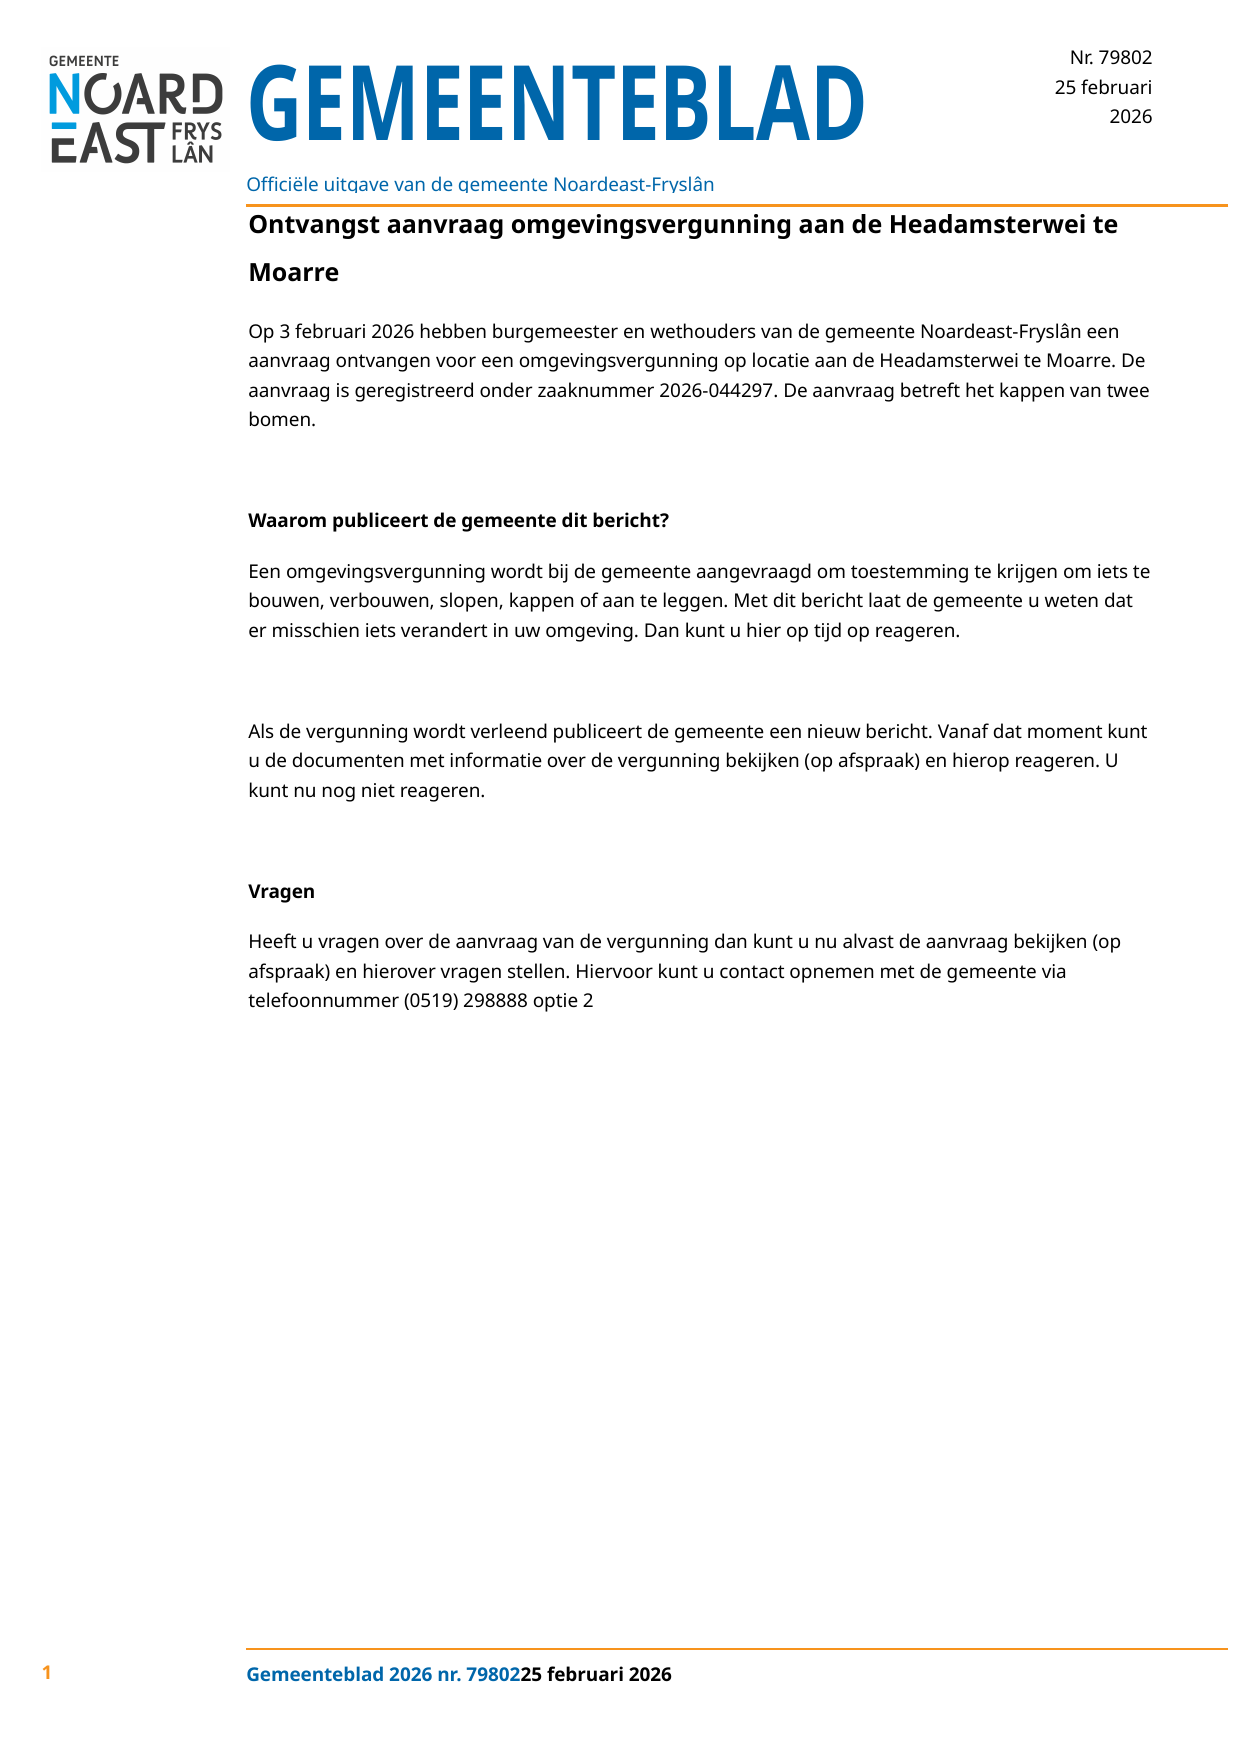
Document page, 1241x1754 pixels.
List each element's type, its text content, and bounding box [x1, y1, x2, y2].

text Als de vergunning wordt verleend publiceert de gemeente een nieuw bericht. Vanaf dat moment kunt u de documenten met informatie over de vergunning bekijken (op afspraak) en hierop reageren. U kunt nu nog niet reageren. [248, 718, 1152, 803]
text Waarom publiceert de gemeente dit bericht? [248, 507, 1152, 533]
text Heeft u vragen over de aanvraag van de vergunning dan kunt u nu alvast de aanvraag bekijken (op afspraak) en hierover vragen stellen. Hiervoor kunt u contact opnemen met de gemeente via telefoonnummer (0519) 298888 optie 2 [248, 928, 1152, 1013]
picture [41, 47, 231, 172]
text Een omgevingsvergunning wordt bij de gemeente aangevraagd om toestemming te krijgen om iets te bouwen, verbouwen, slopen, kappen of aan te leggen. Met dit bericht laat de gemeente u weten dat er misschien iets verandert in uw omgeving. Dan kunt u hier op tijd op reageren. [248, 558, 1152, 643]
text Op 3 februari 2026 hebben burgemeester en wethouders van de gemeente Noardeast-Fryslân een aanvraag ontvangen voor een omgevingsvergunning op locatie aan de Headamsterwei te Moarre. De aanvraag is geregistreerd onder zaaknummer 2026-044297. De aanvraag betreft het kappen van twee bomen. [248, 318, 1152, 432]
text Ontvangst aanvraag omgevingsvergunning aan de Headamsterwei te Moarre [248, 207, 1152, 288]
text Vragen [248, 878, 1152, 904]
